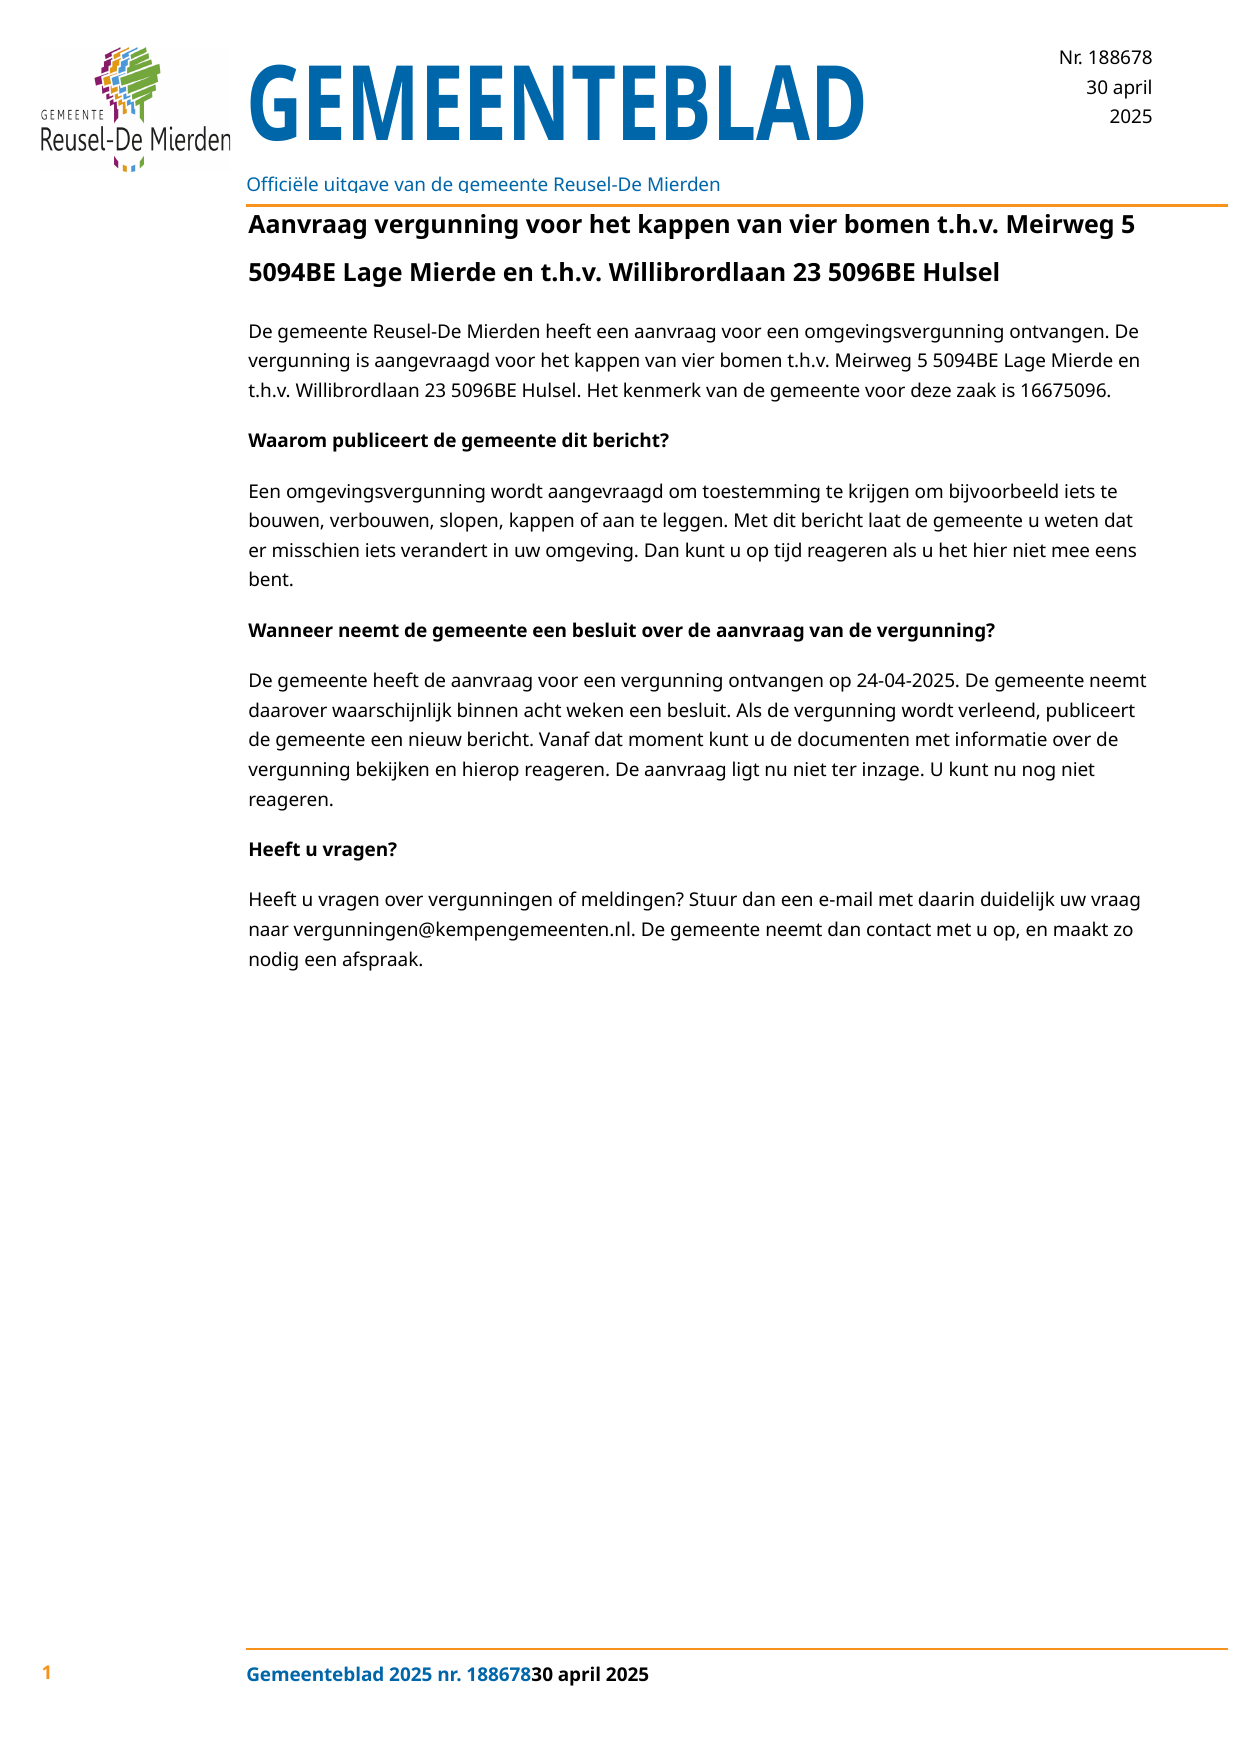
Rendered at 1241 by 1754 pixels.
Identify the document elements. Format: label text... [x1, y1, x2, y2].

picture [41, 47, 231, 172]
text De gemeente Reusel-De Mierden heeft een aanvraag voor een omgevingsvergunning ontvangen. De vergunning is aangevraagd voor het kappen van vier bomen t.h.v. Meirweg 5 5094BE Lage Mierde en t.h.v. Willibrordlaan 23 5096BE Hulsel. Het kenmerk van de gemeente voor deze zaak is 16675096. [248, 318, 1152, 403]
text De gemeente heeft de aanvraag voor een vergunning ontvangen op 24-04-2025. De gemeente neemt daarover waarschijnlijk binnen acht weken een besluit. Als de vergunning wordt verleend, publiceert de gemeente een nieuw bericht. Vanaf dat moment kunt u de documenten met informatie over de vergunning bekijken en hierop reageren. De aanvraag ligt nu niet ter inzage. U kunt nu nog niet reageren. [248, 667, 1152, 812]
text Een omgevingsvergunning wordt aangevraagd om toestemming te krijgen om bijvoorbeeld iets te bouwen, verbouwen, slopen, kappen of aan te leggen. Met dit bericht laat de gemeente u weten dat er misschien iets verandert in uw omgeving. Dan kunt u op tijd reageren als u het hier niet mee eens bent. [248, 478, 1152, 592]
text Waarom publiceert de gemeente dit bericht? [248, 427, 1152, 453]
text Heeft u vragen? [248, 836, 1152, 862]
text Wanneer neemt de gemeente een besluit over de aanvraag van de vergunning? [248, 617, 1152, 643]
text Aanvraag vergunning voor het kappen van vier bomen t.h.v. Meirweg 5 5094BE Lage Mierde en t.h.v. Willibrordlaan 23 5096BE Hulsel [248, 207, 1152, 288]
text Heeft u vragen over vergunningen of meldingen? Stuur dan een e-mail met daarin duidelijk uw vraag naar vergunningen@kempengemeenten.nl. De gemeente neemt dan contact met u op, en maakt zo nodig een afspraak. [248, 887, 1152, 972]
